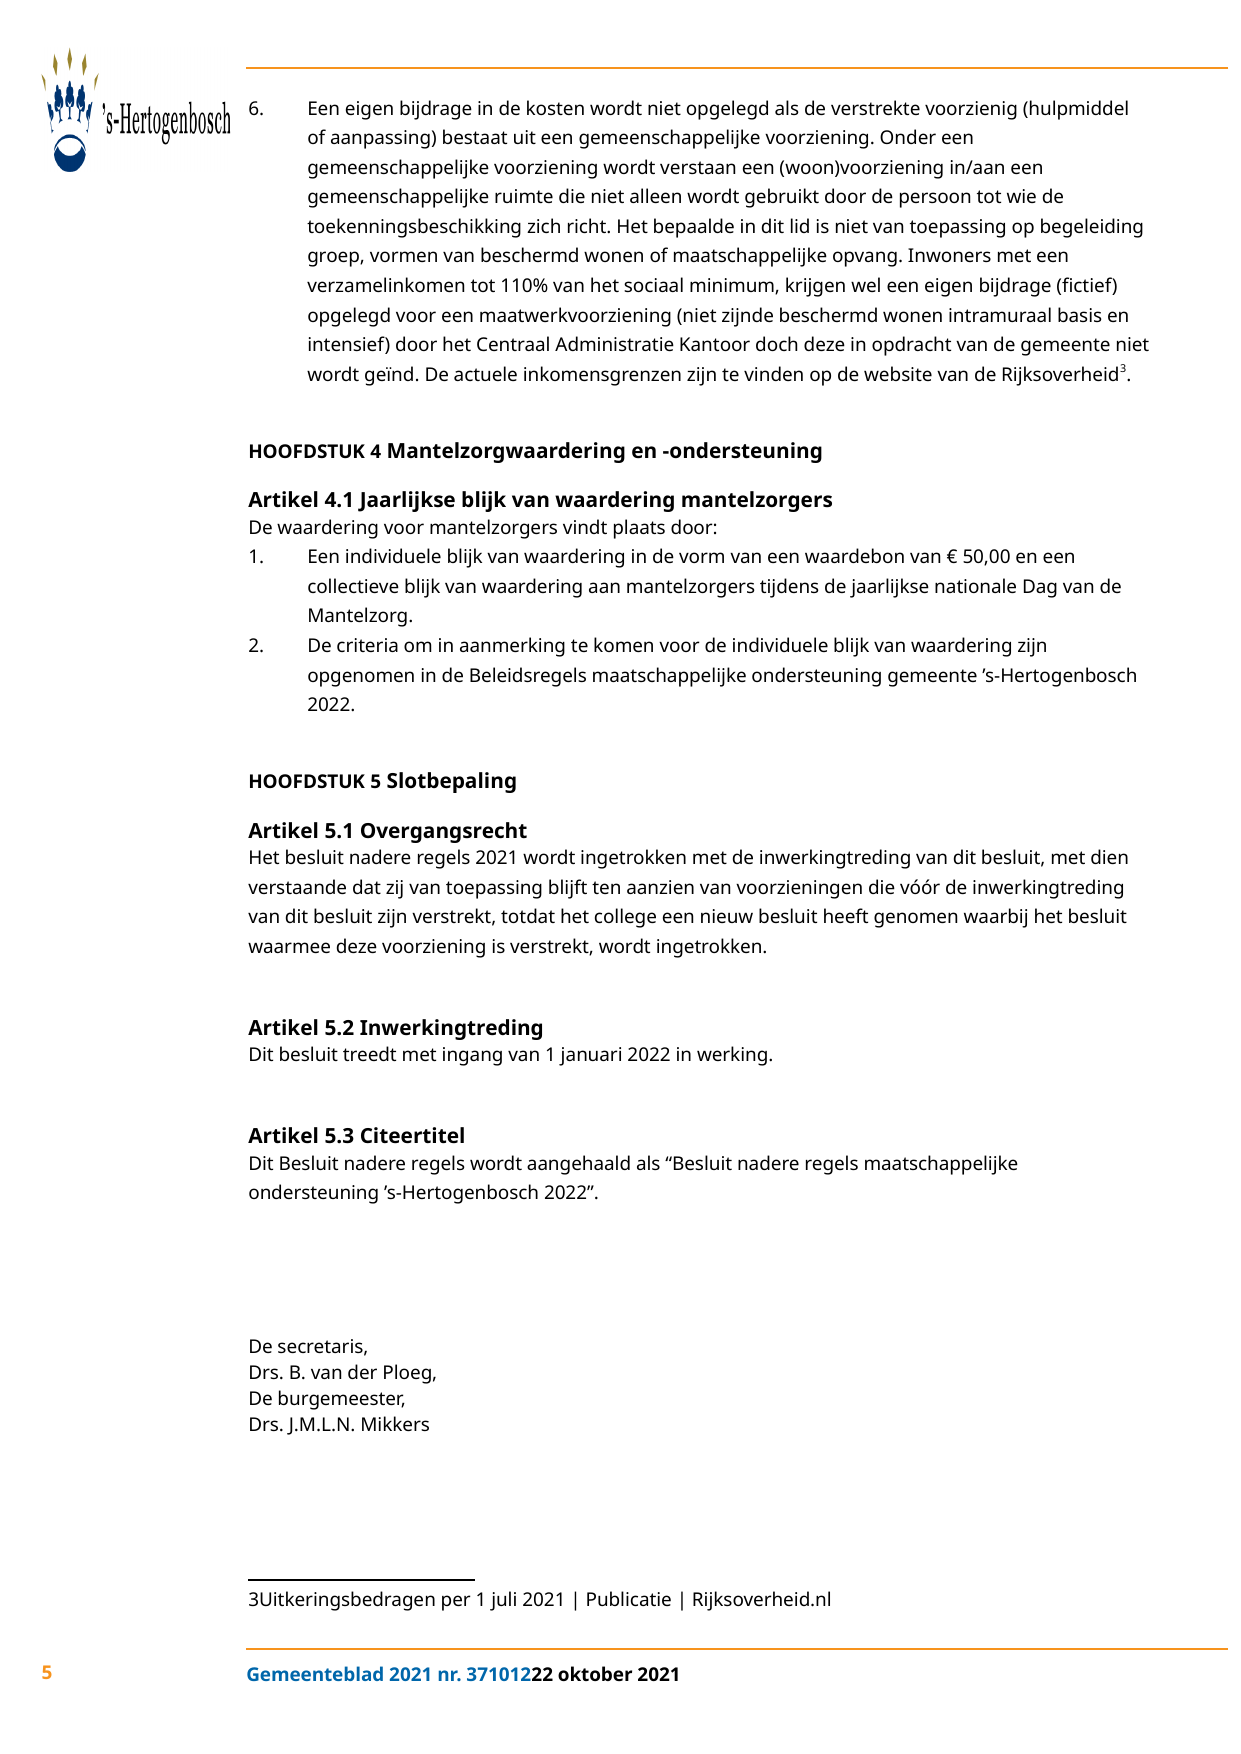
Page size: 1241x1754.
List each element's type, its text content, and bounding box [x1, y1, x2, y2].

list Uitkeringsbedragen per 1 juli 2021 | Publicatie | Rijksoverheid.nl [248, 1586, 1152, 1612]
list Een eigen bijdrage in de kosten wordt niet opgelegd als de verstrekte voorzienig (hulpmiddel of aanpassing) bestaat uit een gemeenschappelijke voorziening. Onder een gemeenschappelijke voorziening wordt verstaan een (woon)voorziening in/aan een gemeenschappelijke ruimte die niet alleen wordt gebruikt door de persoon tot wie de toekenningsbeschikking zich richt. Het bepaalde in dit lid is niet van toepassing op begeleiding groep, vormen van beschermd wonen of maatschappelijke opvang. Inwoners met een verzamelinkomen tot 110% van het sociaal minimum, krijgen wel een eigen bijdrage (fictief) opgelegd voor een maatwerkvoorziening (niet zijnde beschermd wonen intramuraal basis en intensief) door het Centraal Administratie Kantoor doch deze in opdracht van de gemeente niet wordt geïnd. De actuele inkomensgrenzen zijn te vinden op de website van de Rijksoverheid. [248, 95, 1152, 387]
text Dit besluit treedt met ingang van 1 januari 2022 in werking. [248, 1042, 1152, 1067]
text Artikel 4.1 Jaarlijkse blijk van waardering mantelzorgers [248, 486, 1152, 514]
text Het besluit nadere regels 2021 wordt ingetrokken met de inwerkingtreding van dit besluit, met dien verstaande dat zij van toepassing blijft ten aanzien van voorzieningen die vóór de inwerkingtreding van dit besluit zijn verstrekt, totdat het college een nieuw besluit heeft genomen waarbij het besluit waarmee deze voorziening is verstrekt, wordt ingetrokken. [248, 844, 1152, 959]
text De burgemeester, [248, 1385, 1152, 1411]
list De criteria om in aanmerking te komen voor de individuele blijk van waardering zijn opgenomen in de Beleidsregels maatschappelijke ondersteuning gemeente ’s-Hertogenbosch 2022. [248, 632, 1152, 717]
text HOOFDSTUK 4 Mantelzorgwaardering en -ondersteuning [248, 436, 1152, 465]
text Artikel 5.1 Overgangsrecht [248, 816, 1152, 844]
list Een individuele blijk van waardering in de vorm van een waardebon van € 50,00 en een collectieve blijk van waardering aan mantelzorgers tijdens de jaarlijkse nationale Dag van de Mantelzorg. [248, 543, 1152, 628]
picture [41, 47, 231, 172]
text Drs. B. van der Ploeg, [248, 1359, 1152, 1385]
text Artikel 5.3 Citeertitel [248, 1122, 1152, 1150]
text Dit Besluit nadere regels wordt aangehaald als “Besluit nadere regels maatschappelijke ondersteuning ’s-Hertogenbosch 2022”. [248, 1150, 1152, 1205]
text De secretaris, [248, 1334, 1152, 1359]
text Artikel 5.2 Inwerkingtreding [248, 1013, 1152, 1042]
text Drs. J.M.L.N. Mikkers [248, 1411, 1152, 1437]
text De waardering voor mantelzorgers vindt plaats door: [248, 514, 1152, 540]
text HOOFDSTUK 5 Slotbepaling [248, 767, 1152, 795]
